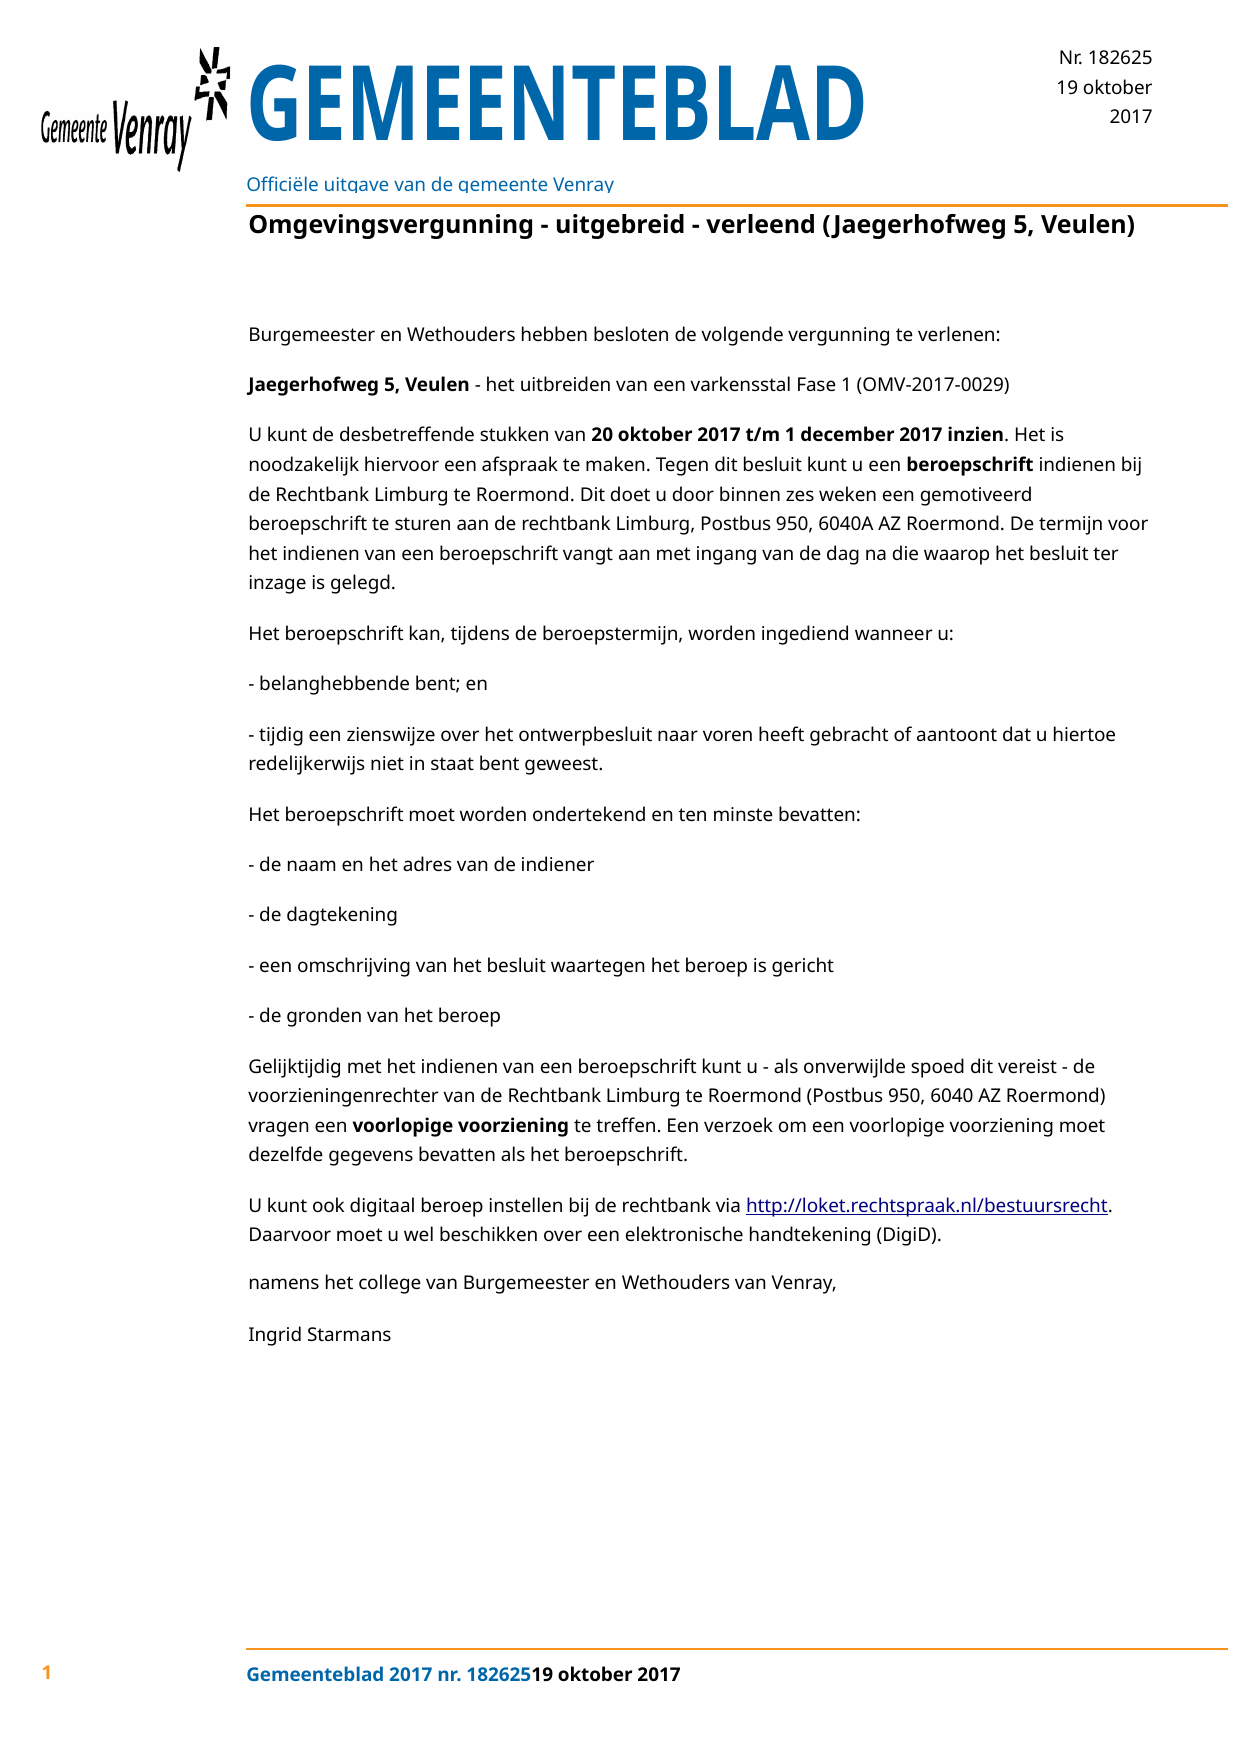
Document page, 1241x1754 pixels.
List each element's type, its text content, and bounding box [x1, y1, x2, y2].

text Burgemeester en Wethouders hebben besloten de volgende vergunning te verlenen: [248, 321, 1152, 346]
text Het beroepschrift moet worden ondertekend en ten minste bevatten: [248, 801, 1152, 826]
text Jaegerhofweg 5, Veulen - het uitbreiden van een varkensstal Fase 1 (OMV-2017-0029) [248, 371, 1152, 397]
text Ingrid Starmans [248, 1321, 1152, 1347]
text Gelijktijdig met het indienen van een beroepschrift kunt u - als onverwijlde spoed dit vereist - de voorzieningenrechter van de Rechtbank Limburg te Roermond (Postbus 950, 6040 AZ Roermond) vragen een voorlopige voorziening te treffen. Een verzoek om een voorlopige voorziening moet dezelfde gegevens bevatten als het beroepschrift. [248, 1053, 1152, 1167]
text Omgevingsvergunning - uitgebreid - verleend (Jaegerhofweg 5, Veulen) [248, 207, 1152, 241]
text - een omschrijving van het besluit waartegen het beroep is gericht [248, 952, 1152, 978]
text - tijdig een zienswijze over het ontwerpbesluit naar voren heeft gebracht of aantoont dat u hiertoe redelijkerwijs niet in staat bent geweest. [248, 721, 1152, 776]
text - belanghebbende bent; en [248, 670, 1152, 696]
text U kunt ook digitaal beroep instellen bij de rechtbank via http://loket.rechtspraak.nl/bestuursrecht. Daarvoor moet u wel beschikken over een elektronische handtekening (DigiD). [248, 1192, 1152, 1247]
text - de gronden van het beroep [248, 1002, 1152, 1028]
text Het beroepschrift kan, tijdens de beroepstermijn, worden ingediend wanneer u: [248, 620, 1152, 646]
text - de naam en het adres van de indiener [248, 851, 1152, 877]
text - de dagtekening [248, 902, 1152, 927]
picture [41, 47, 231, 172]
text U kunt de desbetreffende stukken van 20 oktober 2017 t/m 1 december 2017 inzien. Het is noodzakelijk hiervoor een afspraak te maken. Tegen dit besluit kunt u een beroepschrift indienen bij de Rechtbank Limburg te Roermond. Dit doet u door binnen zes weken een gemotiveerd beroepschrift te sturen aan de rechtbank Limburg, Postbus 950, 6040A AZ Roermond. De termijn voor het indienen van een beroepschrift vangt aan met ingang van de dag na die waarop het besluit ter inzage is gelegd. [248, 422, 1152, 595]
text namens het college van Burgemeester en Wethouders van Venray, [248, 1269, 1152, 1295]
